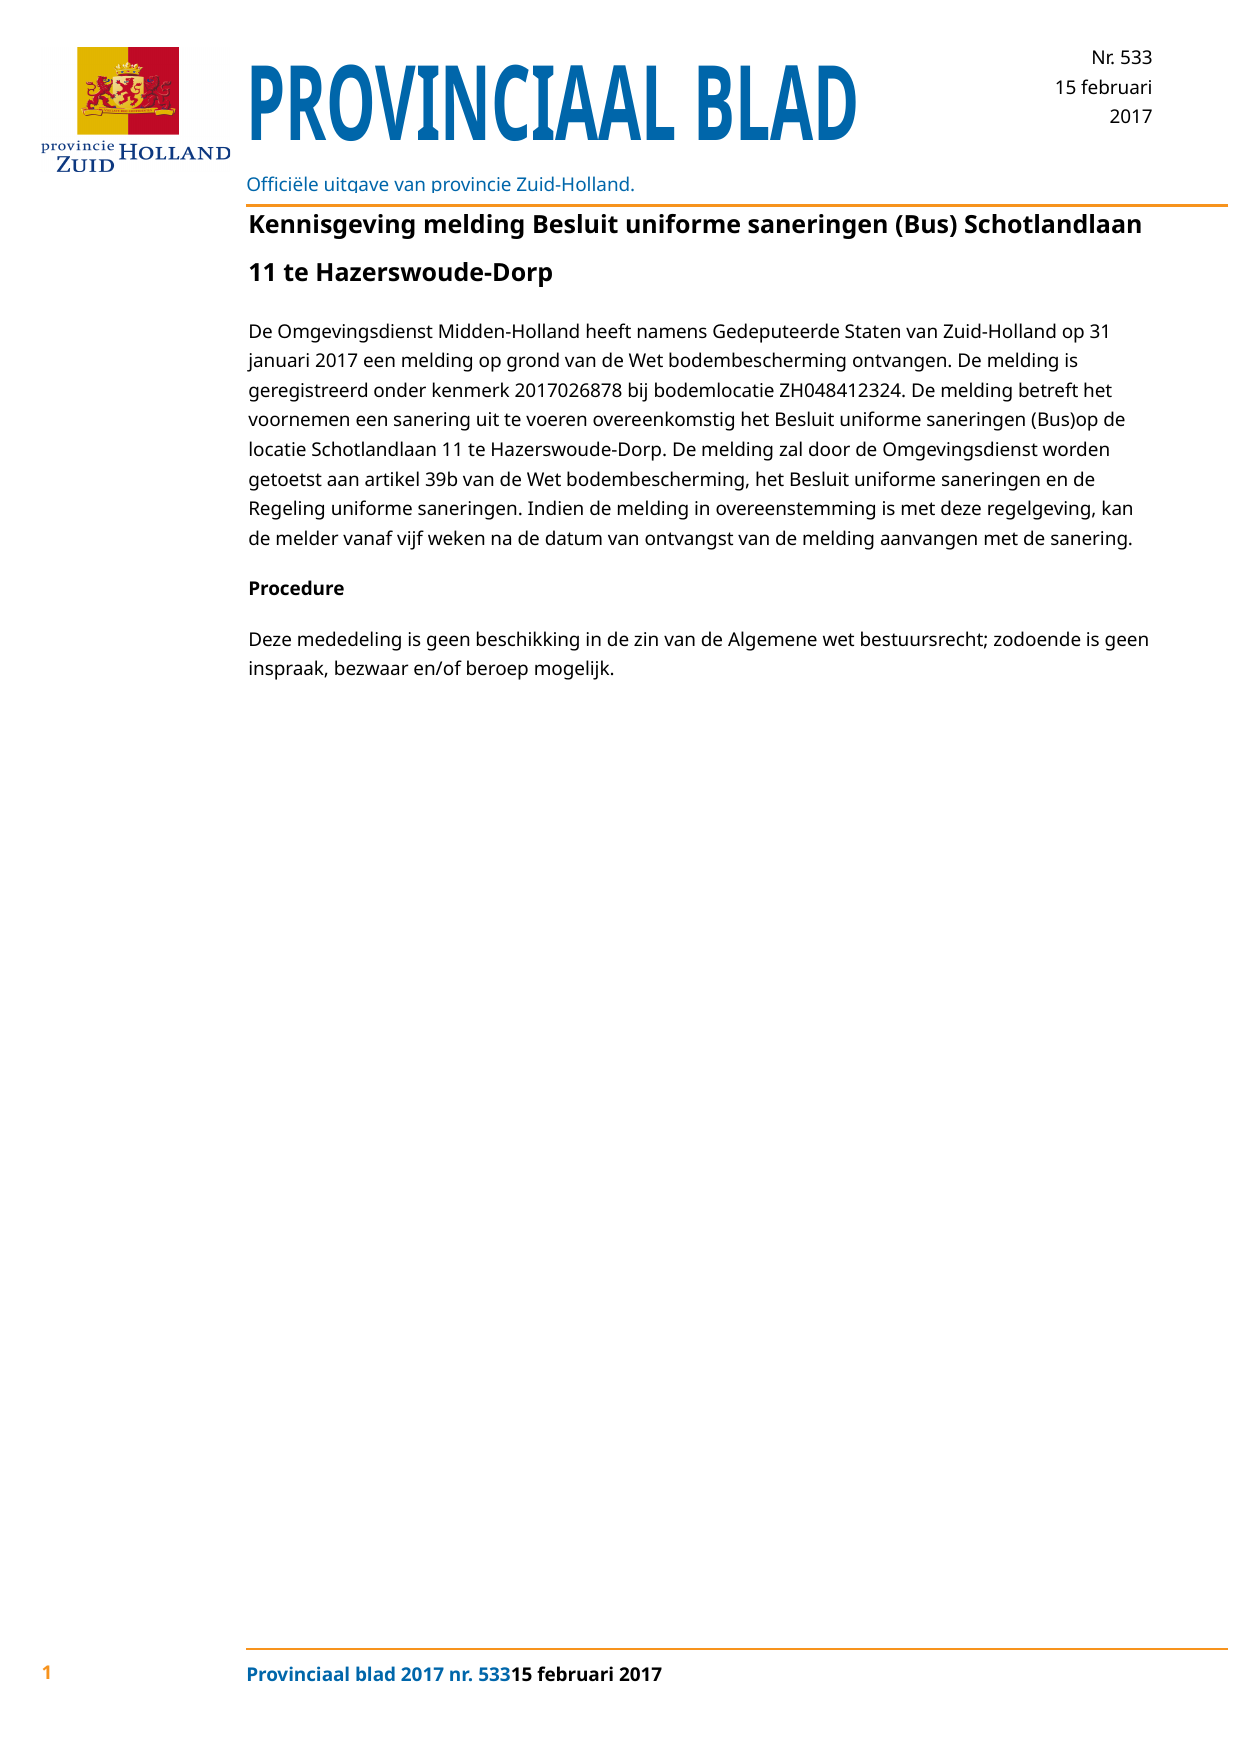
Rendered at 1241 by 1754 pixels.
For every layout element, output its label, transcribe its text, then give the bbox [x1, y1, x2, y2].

text De Omgevingsdienst Midden-Holland heeft namens Gedeputeerde Staten van Zuid-Holland op 31 januari 2017 een melding op grond van de Wet bodembescherming ontvangen. De melding is geregistreerd onder kenmerk 2017026878 bij bodemlocatie ZH048412324. De melding betreft het voornemen een sanering uit te voeren overeenkomstig het Besluit uniforme saneringen (Bus)op de locatie Schotlandlaan 11 te Hazerswoude-Dorp. De melding zal door de Omgevingsdienst worden getoetst aan artikel 39b van de Wet bodembescherming, het Besluit uniforme saneringen en de Regeling uniforme saneringen. Indien de melding in overeenstemming is met deze regelgeving, kan de melder vanaf vijf weken na de datum van ontvangst van de melding aanvangen met de sanering. [248, 318, 1152, 551]
picture [41, 47, 231, 172]
text Procedure [248, 575, 1152, 601]
text Deze mededeling is geen beschikking in de zin van de Algemene wet bestuursrecht; zodoende is geen inspraak, bezwaar en/of beroep mogelijk. [248, 626, 1152, 681]
text Kennisgeving melding Besluit uniforme saneringen (Bus) Schotlandlaan 11 te Hazerswoude-Dorp [248, 207, 1152, 288]
